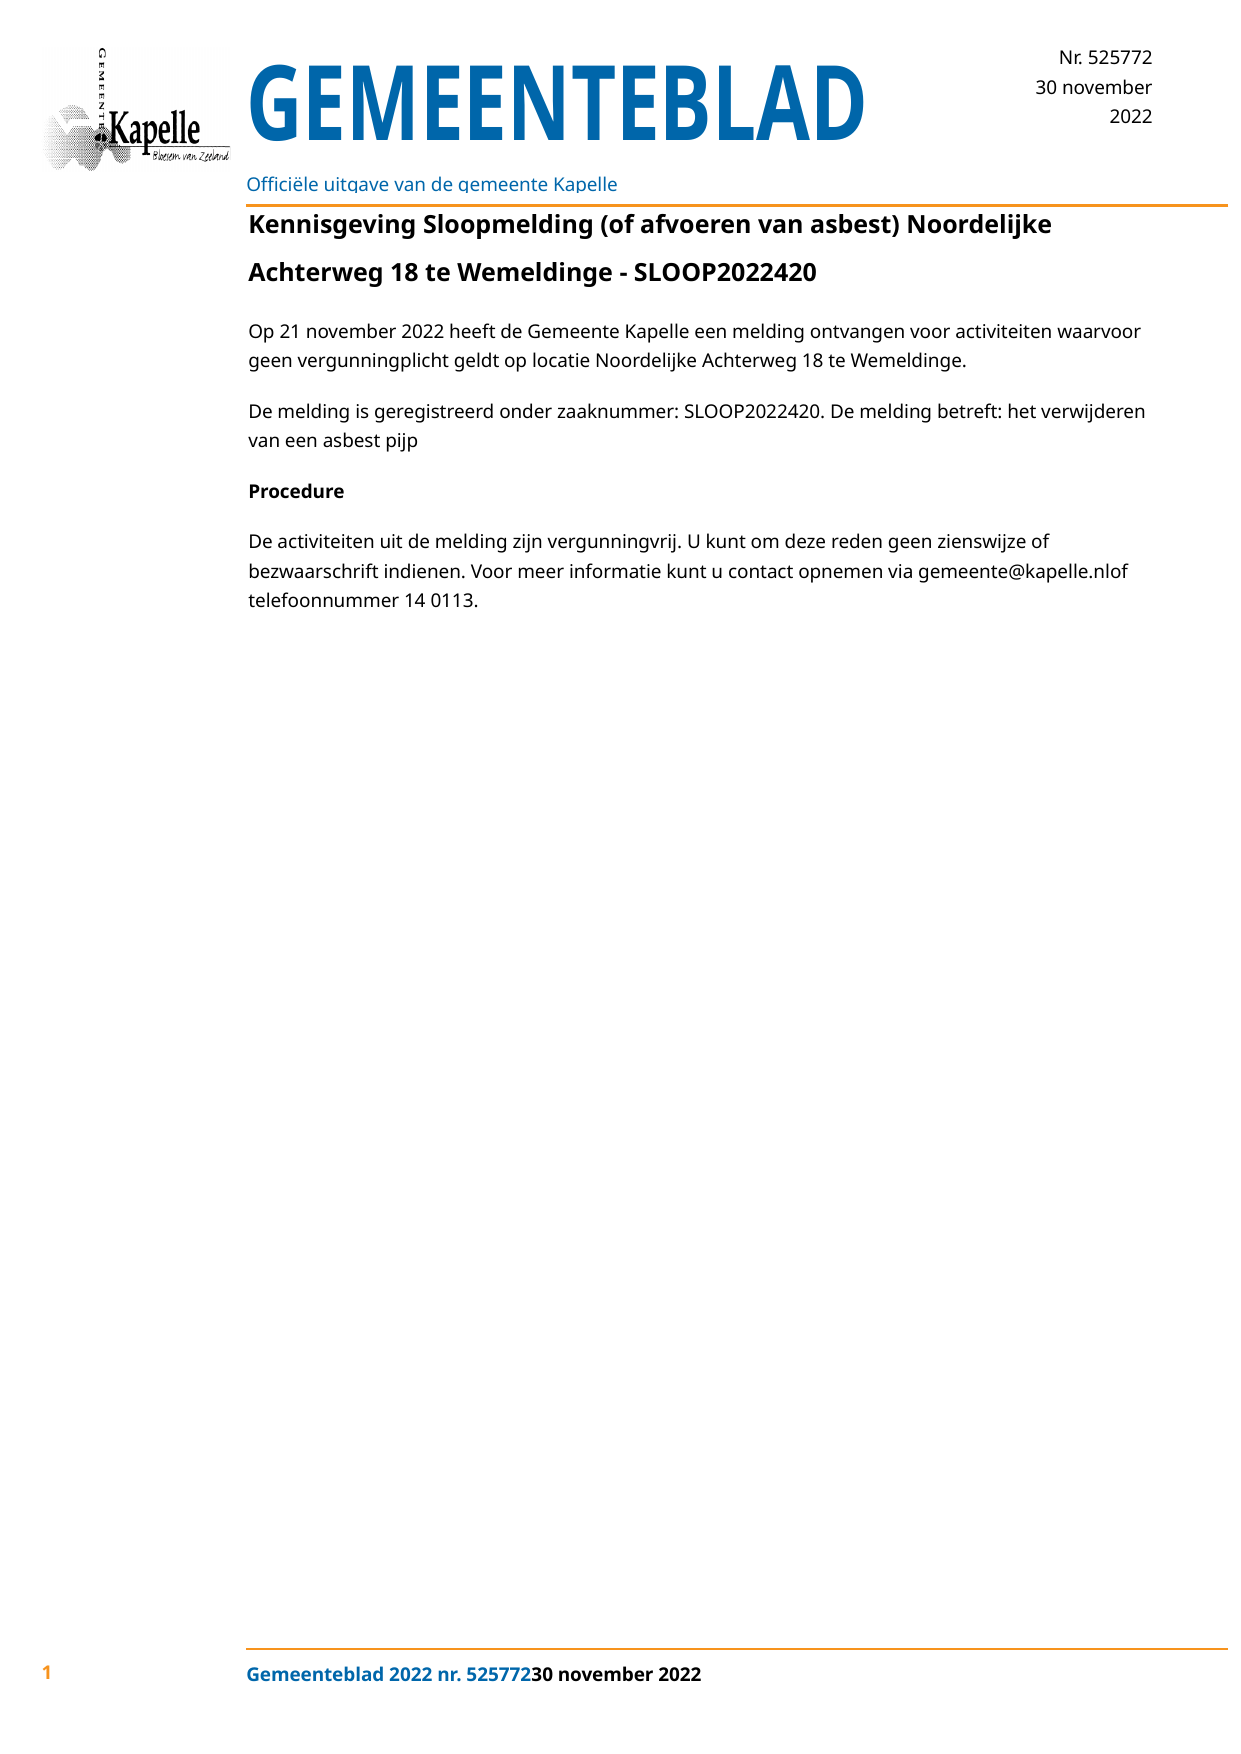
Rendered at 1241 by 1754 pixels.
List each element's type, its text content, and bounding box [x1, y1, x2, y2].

picture [41, 47, 231, 172]
text Procedure [248, 478, 1152, 504]
text Op 21 november 2022 heeft de Gemeente Kapelle een melding ontvangen voor activiteiten waarvoor geen vergunningplicht geldt op locatie Noordelijke Achterweg 18 te Wemeldinge. [248, 318, 1152, 373]
text De activiteiten uit de melding zijn vergunningvrij. U kunt om deze reden geen zienswijze of bezwaarschrift indienen. Voor meer informatie kunt u contact opnemen via gemeente@kapelle.nlof telefoonnummer 14 0113. [248, 528, 1152, 613]
text De melding is geregistreerd onder zaaknummer: SLOOP2022420. De melding betreft: het verwijderen van een asbest pijp [248, 398, 1152, 453]
text Kennisgeving Sloopmelding (of afvoeren van asbest) Noordelijke Achterweg 18 te Wemeldinge - SLOOP2022420 [248, 207, 1152, 288]
